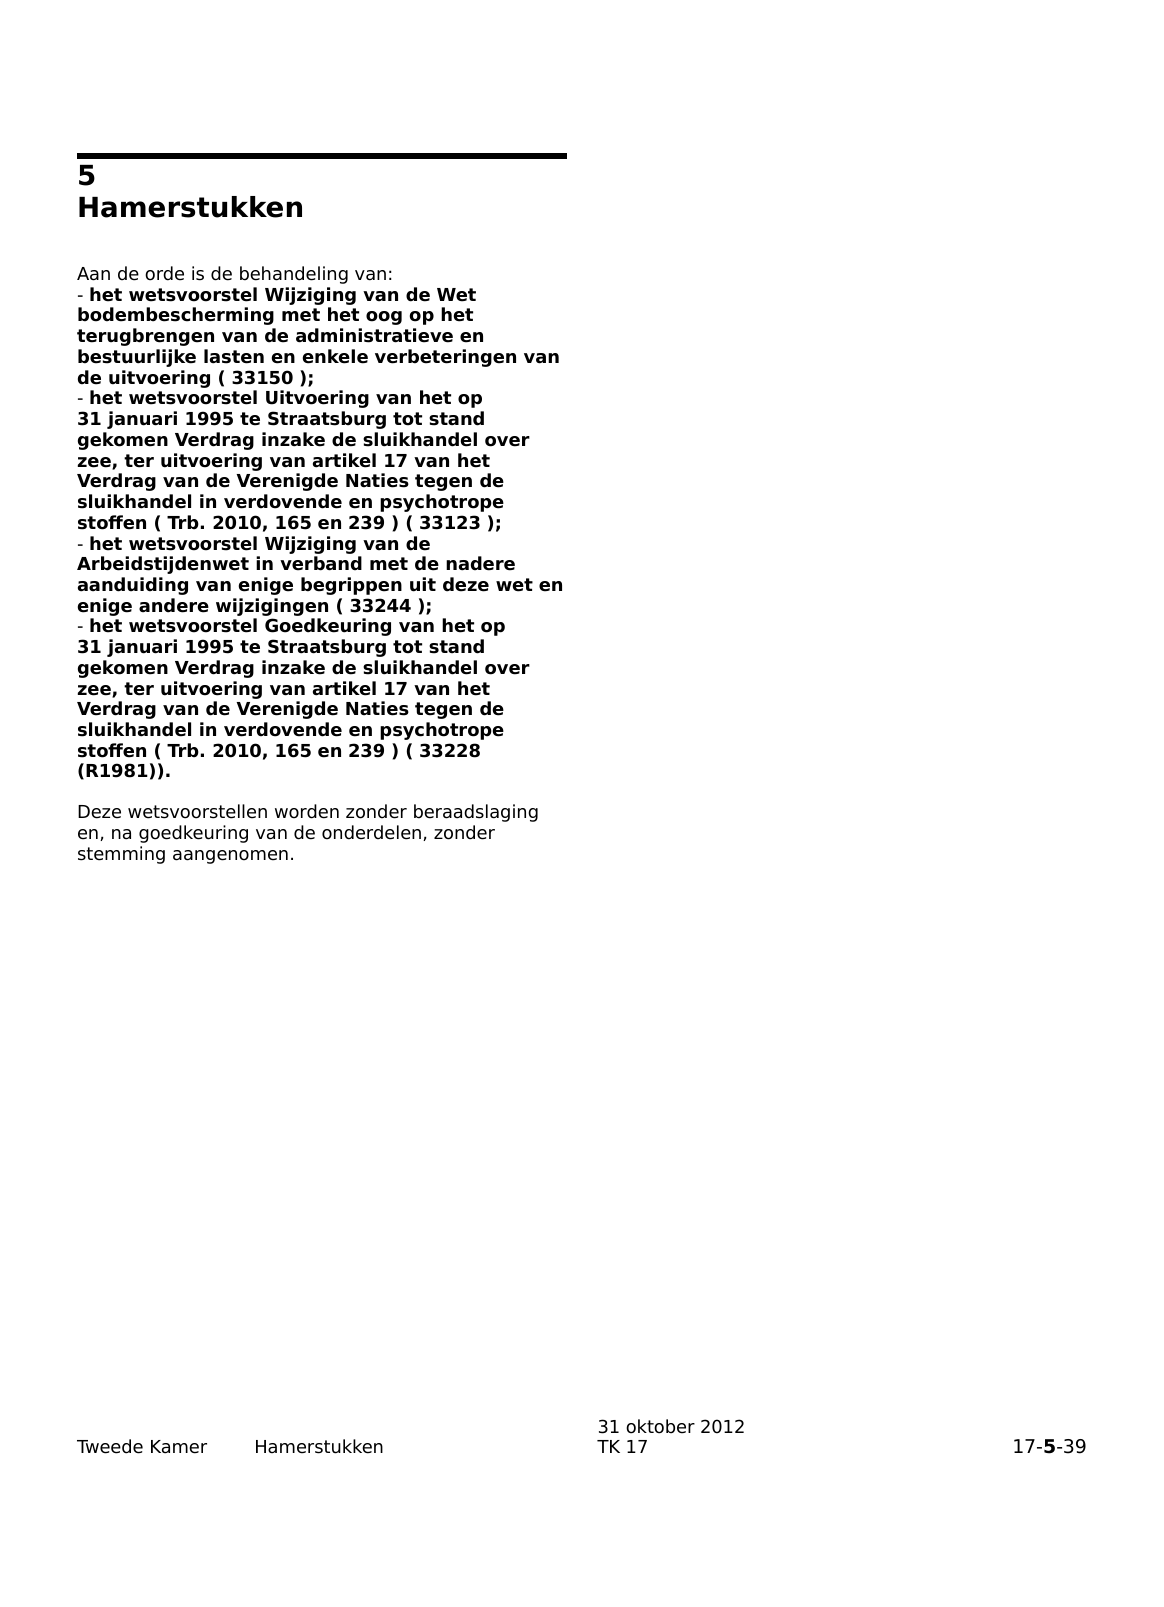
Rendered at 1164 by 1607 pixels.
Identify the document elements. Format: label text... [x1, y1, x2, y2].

text - het wetsvoorstel Wijziging van de Arbeidstijdenwet in verband met de nadere aanduiding van enige begrippen uit deze wet en enige andere wijzigingen ( 33244 ); [77, 533, 567, 616]
text Aan de orde is de behandeling van: [77, 264, 567, 284]
title 5 Hamerstukken [77, 159, 567, 224]
text Deze wetsvoorstellen worden zonder beraadslaging en, na goedkeuring van de onderdelen, zonder stemming aangenomen. [77, 802, 567, 864]
text - het wetsvoorstel Goedkeuring van het op 31 januari 1995 te Straatsburg tot stand gekomen Verdrag inzake de sluikhandel over zee, ter uitvoering van artikel 17 van het Verdrag van de Verenigde Naties tegen de sluikhandel in verdovende en psychotrope stoffen ( Trb. 2010, 165 en 239 ) ( 33228 (R1981)). [77, 616, 567, 782]
text - het wetsvoorstel Wijziging van de Wet bodembescherming met het oog op het terugbrengen van de administratieve en bestuurlijke lasten en enkele verbeteringen van de uitvoering ( 33150 ); [77, 284, 567, 388]
text - het wetsvoorstel Uitvoering van het op 31 januari 1995 te Straatsburg tot stand gekomen Verdrag inzake de sluikhandel over zee, ter uitvoering van artikel 17 van het Verdrag van de Verenigde Naties tegen de sluikhandel in verdovende en psychotrope stoffen ( Trb. 2010, 165 en 239 ) ( 33123 ); [77, 388, 567, 533]
